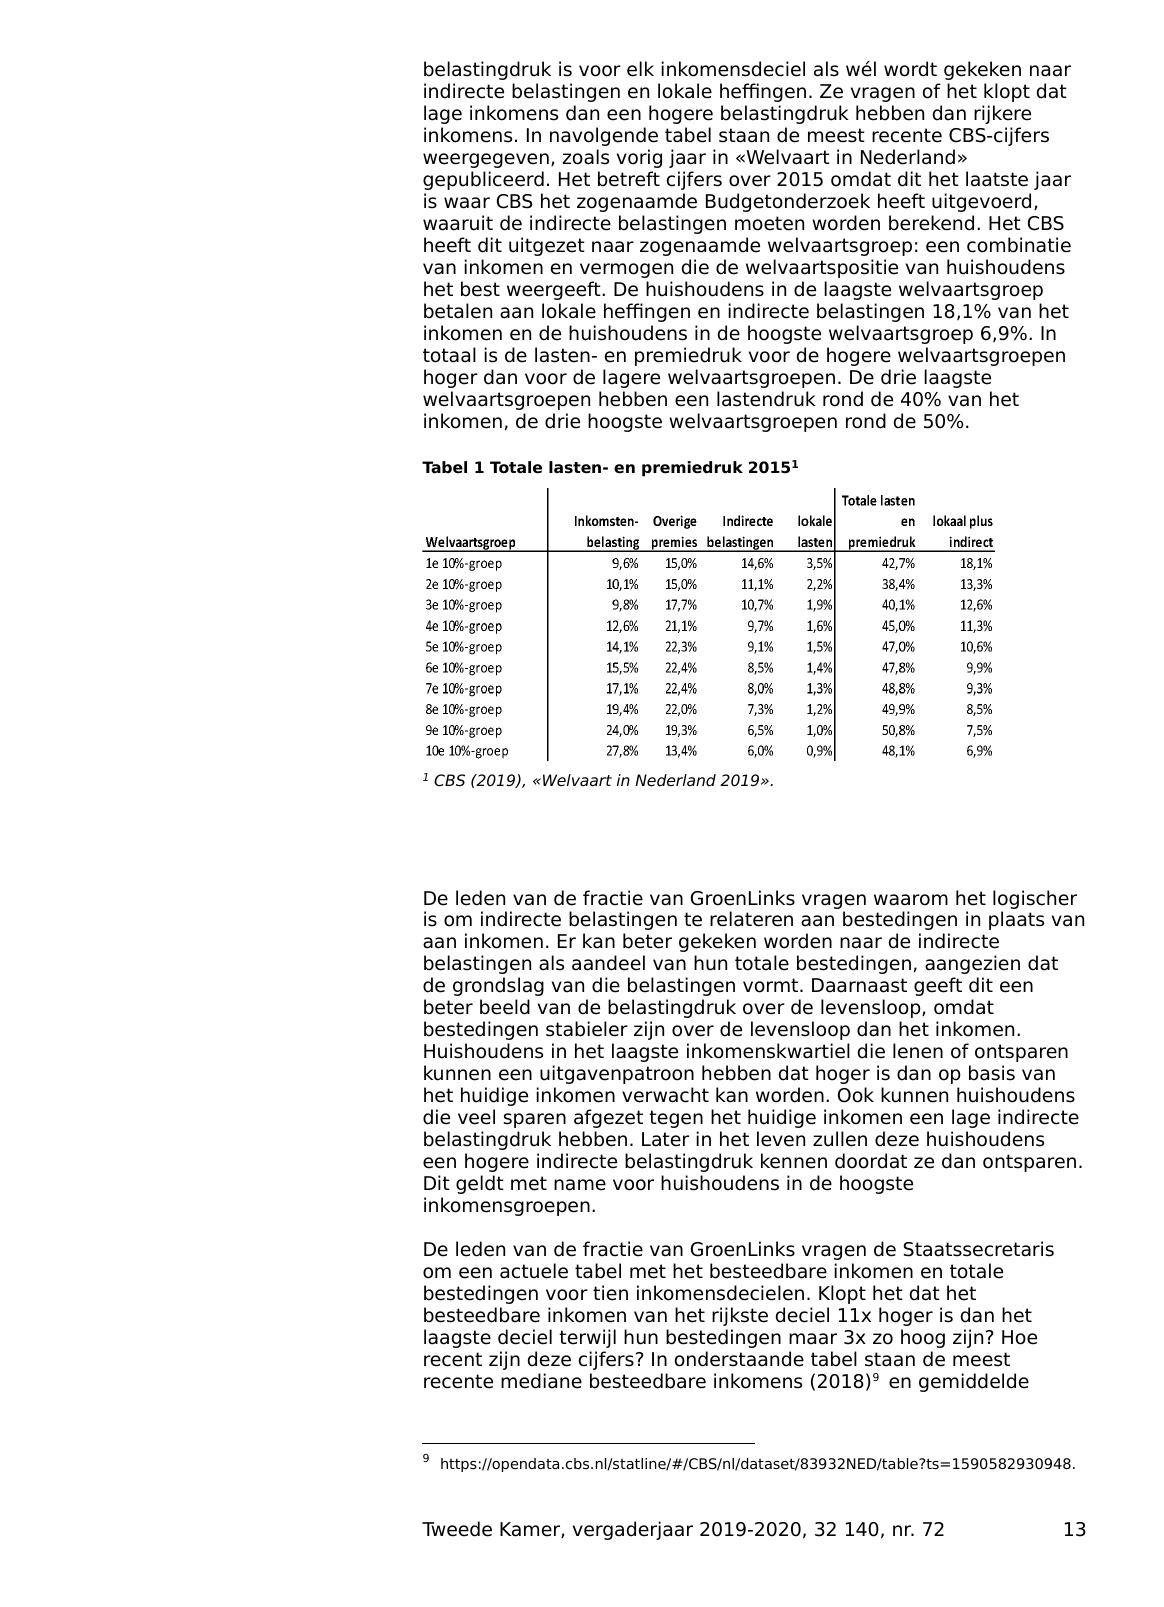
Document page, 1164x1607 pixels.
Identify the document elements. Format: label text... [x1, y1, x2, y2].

text 1 CBS (2019), «Welvaart in Nederland 2019». [422, 772, 995, 790]
picture [422, 488, 995, 761]
text belastingdruk is voor elk inkomensdeciel als wél wordt gekeken naar indirecte belastingen en lokale heffingen. Ze vragen of het klopt dat lage inkomens dan een hogere belastingdruk hebben dan rijkere inkomens. In navolgende tabel staan de meest recente CBS-cijfers weergegeven, zoals vorig jaar in «Welvaart in Nederland» gepubliceerd. Het betreft cijfers over 2015 omdat dit het laatste jaar is waar CBS het zogenaamde Budgetonderzoek heeft uitgevoerd, waaruit de indirecte belastingen moeten worden berekend. Het CBS heeft dit uitgezet naar zogenaamde welvaartsgroep: een combinatie van inkomen en vermogen die de welvaartspositie van huishoudens het best weergeeft. De huishoudens in de laagste welvaartsgroep betalen aan lokale heffingen en indirecte belastingen 18,1% van het inkomen en de huishoudens in de hoogste welvaartsgroep 6,9%. In totaal is de lasten- en premiedruk voor de hogere welvaartsgroepen hoger dan voor de lagere welvaartsgroepen. De drie laagste welvaartsgroepen hebben een lastendruk rond de 40% van het inkomen, de drie hoogste welvaartsgroepen rond de 50%. [422, 59, 1087, 433]
text De leden van de fractie van GroenLinks vragen waarom het logischer is om indirecte belastingen te relateren aan bestedingen in plaats van aan inkomen. Er kan beter gekeken worden naar de indirecte belastingen als aandeel van hun totale bestedingen, aangezien dat de grondslag van die belastingen vormt. Daarnaast geeft dit een beter beeld van de belastingdruk over de levensloop, omdat bestedingen stabieler zijn over de levensloop dan het inkomen. Huishoudens in het laagste inkomenskwartiel die lenen of ontsparen kunnen een uitgavenpatroon hebben dat hoger is dan op basis van het huidige inkomen verwacht kan worden. Ook kunnen huishoudens die veel sparen afgezet tegen het huidige inkomen een lage indirecte belastingdruk hebben. Later in het leven zullen deze huishoudens een hogere indirecte belastingdruk kennen doordat ze dan ontsparen. Dit geldt met name voor huishoudens in de hoogste inkomensgroepen. [422, 887, 1087, 1217]
text https://opendata.cbs.nl/statline/#/CBS/nl/dataset/83932NED/table?ts=1590582930948. [422, 1452, 1087, 1474]
text De leden van de fractie van GroenLinks vragen de Staatssecretaris om een actuele tabel met het besteedbare inkomen en totale bestedingen voor tien inkomensdecielen. Klopt het dat het besteedbare inkomen van het rijkste deciel 11x hoger is dan het laagste deciel terwijl hun bestedingen maar 3x zo hoog zijn? Hoe recent zijn deze cijfers? In onderstaande tabel staan de meest recente mediane besteedbare inkomens (2018) en gemiddelde [422, 1239, 1087, 1393]
text Tabel 1 Totale lasten- en premiedruk 20151 [422, 459, 995, 477]
